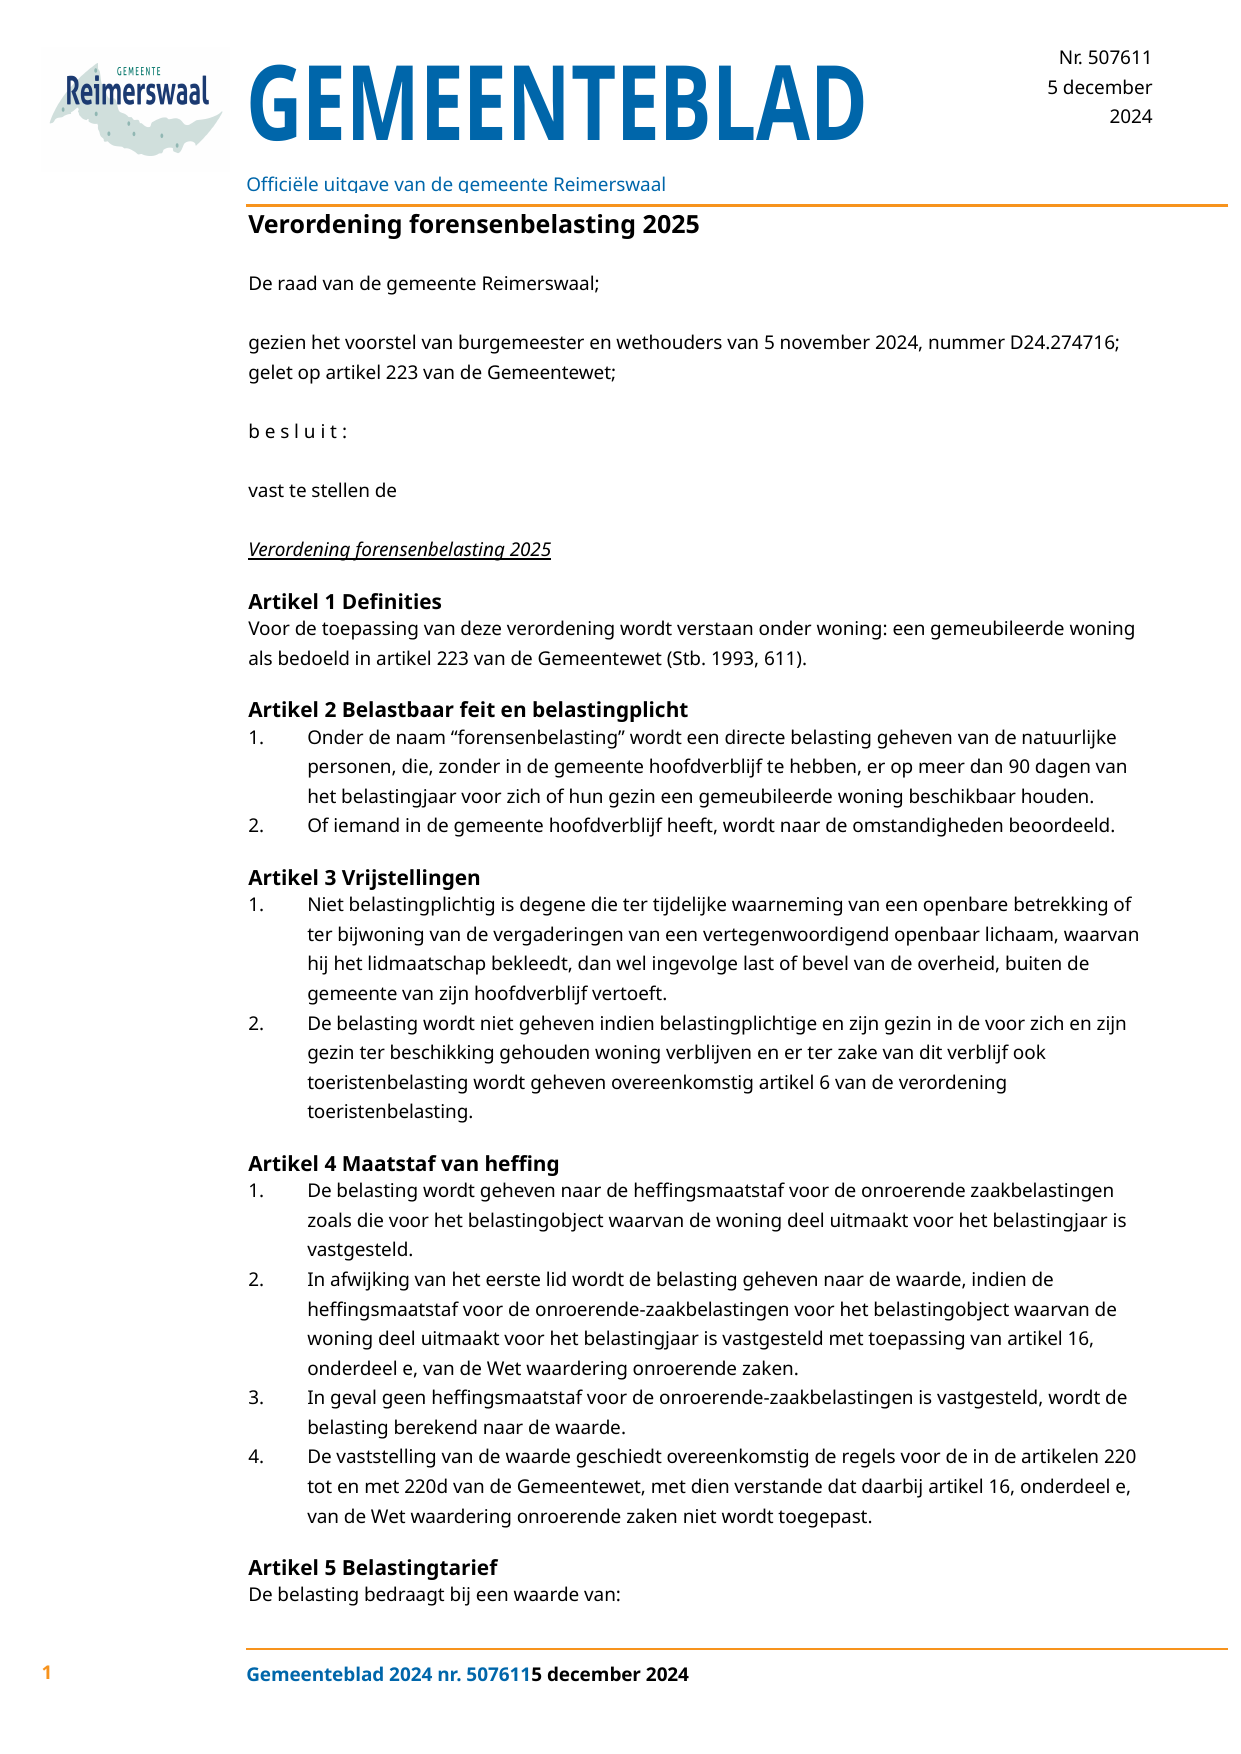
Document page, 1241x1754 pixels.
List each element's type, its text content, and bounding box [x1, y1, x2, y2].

text b e s l u i t : [248, 418, 1152, 444]
list Onder de naam “forensenbelasting” wordt een directe belasting geheven van de natuurlijke personen, die, zonder in de gemeente hoofdverblijf te hebben, er op meer dan 90 dagen van het belastingjaar voor zich of hun gezin een gemeubileerde woning beschikbaar houden. [248, 724, 1152, 809]
text De belasting bedraagt bij een waarde van: [248, 1582, 1152, 1607]
list In geval geen heffingsmaatstaf voor de onroerende-zaakbelastingen is vastgesteld, wordt de belasting berekend naar de waarde. [248, 1384, 1152, 1440]
list Of iemand in de gemeente hoofdverblijf heeft, wordt naar de omstandigheden beoordeeld. [248, 813, 1152, 838]
list De belasting wordt niet geheven indien belastingplichtige en zijn gezin in de voor zich en zijn gezin ter beschikking gehouden woning verblijven en er ter zake van dit verblijf ook toeristenbelasting wordt geheven overeenkomstig artikel 6 van de verordening toeristenbelasting. [248, 1010, 1152, 1124]
text Verordening forensenbelasting 2025 [248, 537, 1152, 562]
list In afwijking van het eerste lid wordt de belasting geheven naar de waarde, indien de heffingsmaatstaf voor de onroerende-zaakbelastingen voor het belastingobject waarvan de woning deel uitmaakt voor het belastingjaar is vastgesteld met toepassing van artikel 16, onderdeel e, van de Wet waardering onroerende zaken. [248, 1266, 1152, 1381]
text vast te stellen de [248, 477, 1152, 503]
text Voor de toepassing van deze verordening wordt verstaan onder woning: een gemeubileerde woning als bedoeld in artikel 223 van de Gemeentewet (Stb. 1993, 611). [248, 615, 1152, 671]
text Artikel 3 Vrijstellingen [248, 863, 1152, 891]
text Artikel 1 Definities [248, 587, 1152, 615]
text Artikel 5 Belastingtarief [248, 1553, 1152, 1582]
text Artikel 2 Belastbaar feit en belastingplicht [248, 695, 1152, 724]
text Artikel 4 Maatstaf van heffing [248, 1149, 1152, 1177]
text gezien het voorstel van burgemeester en wethouders van 5 november 2024, nummer D24.274716; gelet op artikel 223 van de Gemeentewet; [248, 329, 1152, 385]
text Verordening forensenbelasting 2025 [248, 207, 1152, 241]
list De belasting wordt geheven naar de heffingsmaatstaf voor de onroerende zaakbelastingen zoals die voor het belastingobject waarvan de woning deel uitmaakt voor het belastingjaar is vastgesteld. [248, 1177, 1152, 1262]
list Niet belastingplichtig is degene die ter tijdelijke waarneming van een openbare betrekking of ter bijwoning van de vergaderingen van een vertegenwoordigend openbaar lichaam, waarvan hij het lidmaatschap bekleedt, dan wel ingevolge last of bevel van de overheid, buiten de gemeente van zijn hoofdverblijf vertoeft. [248, 891, 1152, 1006]
text De raad van de gemeente Reimerswaal; [248, 270, 1152, 296]
picture [41, 47, 231, 172]
list De vaststelling van de waarde geschiedt overeenkomstig de regels voor de in de artikelen 220 tot en met 220d van de Gemeentewet, met dien verstande dat daarbij artikel 16, onderdeel e, van de Wet waardering onroerende zaken niet wordt toegepast. [248, 1444, 1152, 1528]
